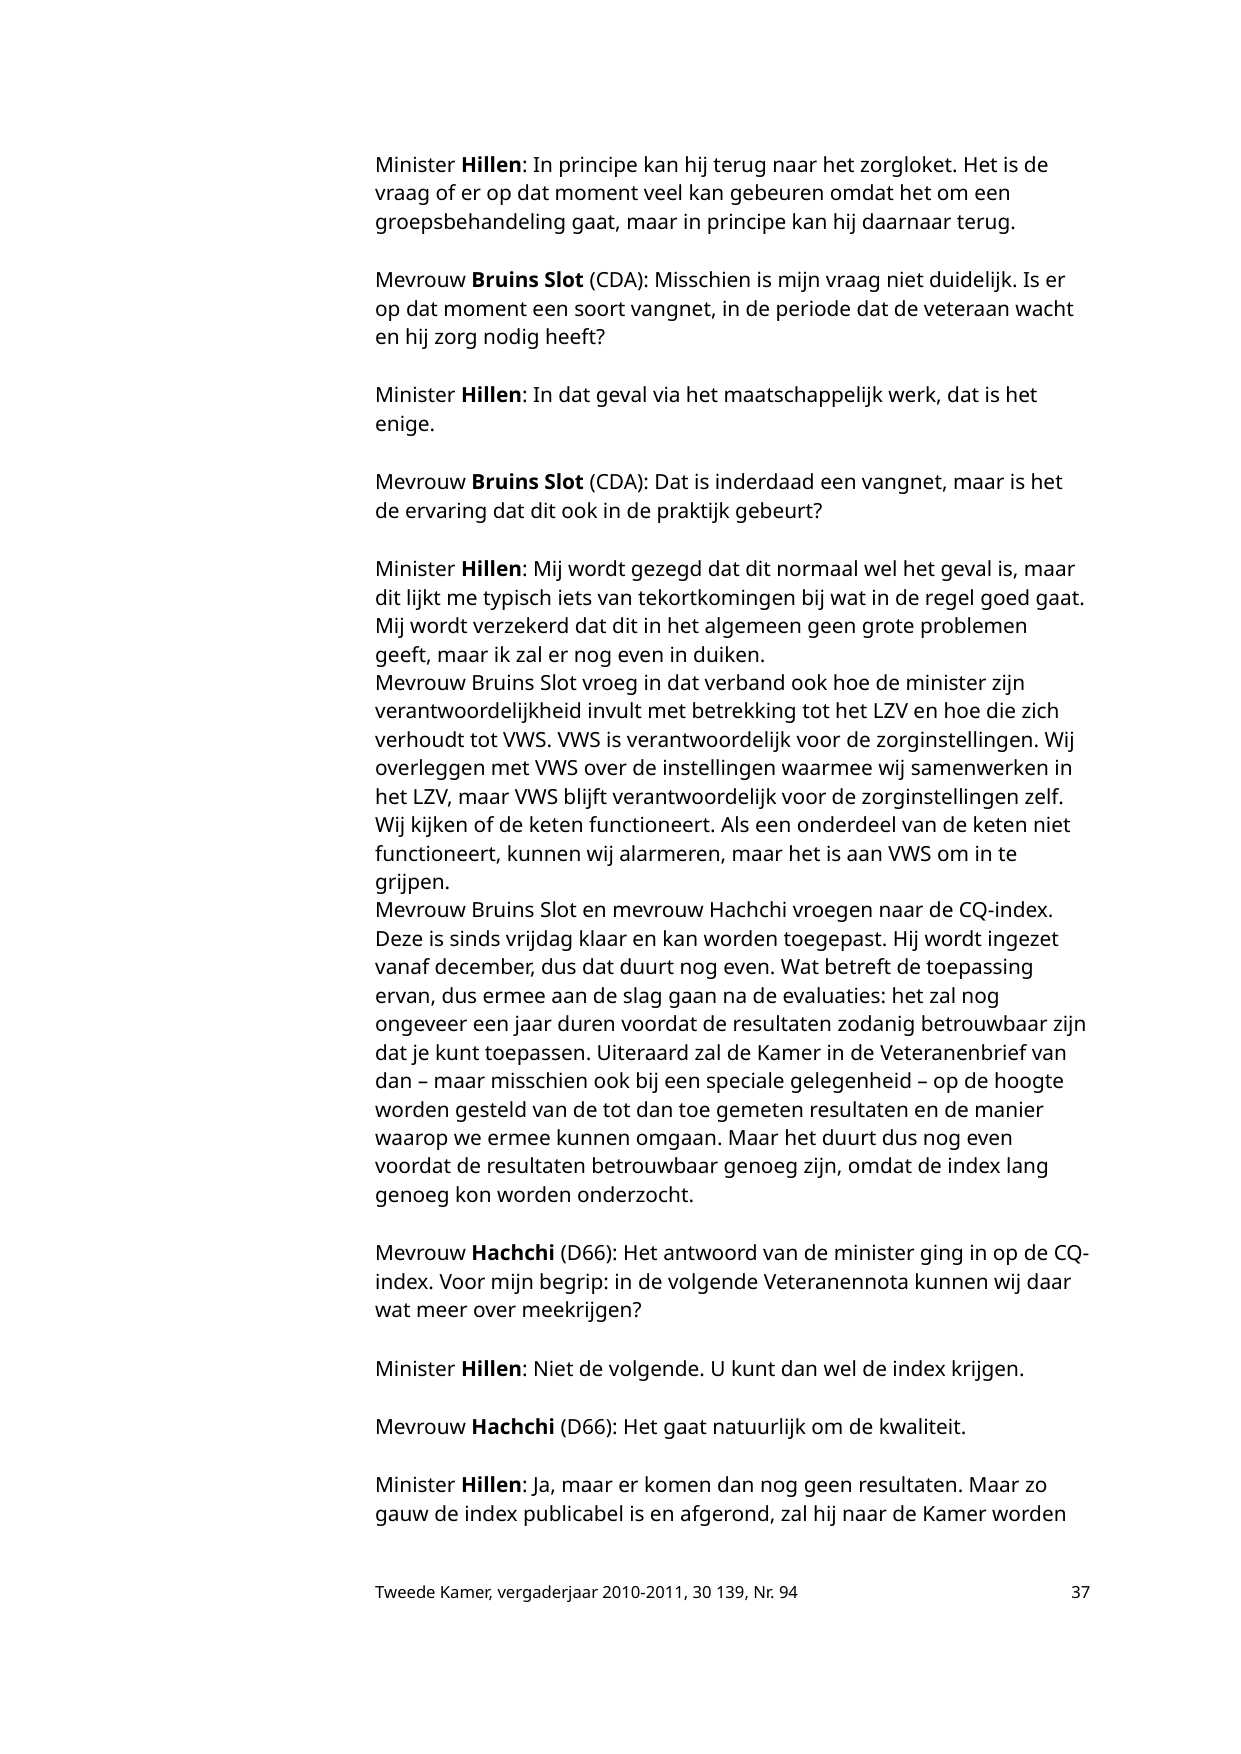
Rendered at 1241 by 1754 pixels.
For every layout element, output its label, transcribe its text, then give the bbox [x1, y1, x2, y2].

text Mevrouw Bruins Slot (CDA): Dat is inderdaad een vangnet, maar is het de ervaring dat dit ook in de praktijk gebeurt? [375, 467, 1090, 524]
text Mevrouw Hachchi (D66): Het antwoord van de minister ging in op de CQ-index. Voor mijn begrip: in de volgende Veteranennota kunnen wij daar wat meer over meekrijgen? [375, 1238, 1090, 1324]
text Minister Hillen: Mij wordt gezegd dat dit normaal wel het geval is, maar dit lijkt me typisch iets van tekortkomingen bij wat in de regel goed gaat. Mij wordt verzekerd dat dit in het algemeen geen grote problemen geeft, maar ik zal er nog even in duiken. [375, 554, 1090, 668]
text Minister Hillen: In principe kan hij terug naar het zorgloket. Het is de vraag of er op dat moment veel kan gebeuren omdat het om een groepsbehandeling gaat, maar in principe kan hij daarnaar terug. [375, 150, 1090, 235]
text Mevrouw Bruins Slot en mevrouw Hachchi vroegen naar de CQ-index. Deze is sinds vrijdag klaar en kan worden toegepast. Hij wordt ingezet vanaf december, dus dat duurt nog even. Wat betreft de toepassing ervan, dus ermee aan de slag gaan na de evaluaties: het zal nog ongeveer een jaar duren voordat de resultaten zodanig betrouwbaar zijn dat je kunt toepassen. Uiteraard zal de Kamer in de Veteranenbrief van dan – maar misschien ook bij een speciale gelegenheid – op de hoogte worden gesteld van de tot dan toe gemeten resultaten en de manier waarop we ermee kunnen omgaan. Maar het duurt dus nog even voordat de resultaten betrouwbaar genoeg zijn, omdat de index lang genoeg kon worden onderzocht. [375, 896, 1090, 1208]
text Minister Hillen: Ja, maar er komen dan nog geen resultaten. Maar zo gauw de index publicabel is en afgerond, zal hij naar de Kamer worden [375, 1471, 1090, 1527]
text Mevrouw Hachchi (D66): Het gaat natuurlijk om de kwaliteit. [375, 1412, 1090, 1441]
text Mevrouw Bruins Slot vroeg in dat verband ook hoe de minister zijn verantwoordelijkheid invult met betrekking tot het LZV en hoe die zich verhoudt tot VWS. VWS is verantwoordelijk voor de zorginstellingen. Wij overleggen met VWS over de instellingen waarmee wij samenwerken in het LZV, maar VWS blijft verantwoordelijk voor de zorginstellingen zelf. Wij kijken of de keten functioneert. Als een onderdeel van de keten niet functioneert, kunnen wij alarmeren, maar het is aan VWS om in te grijpen. [375, 668, 1090, 896]
text Minister Hillen: In dat geval via het maatschappelijk werk, dat is het enige. [375, 381, 1090, 437]
text Mevrouw Bruins Slot (CDA): Misschien is mijn vraag niet duidelijk. Is er op dat moment een soort vangnet, in de periode dat de veteraan wacht en hij zorg nodig heeft? [375, 265, 1090, 351]
text Minister Hillen: Niet de volgende. U kunt dan wel de index krijgen. [375, 1354, 1090, 1382]
